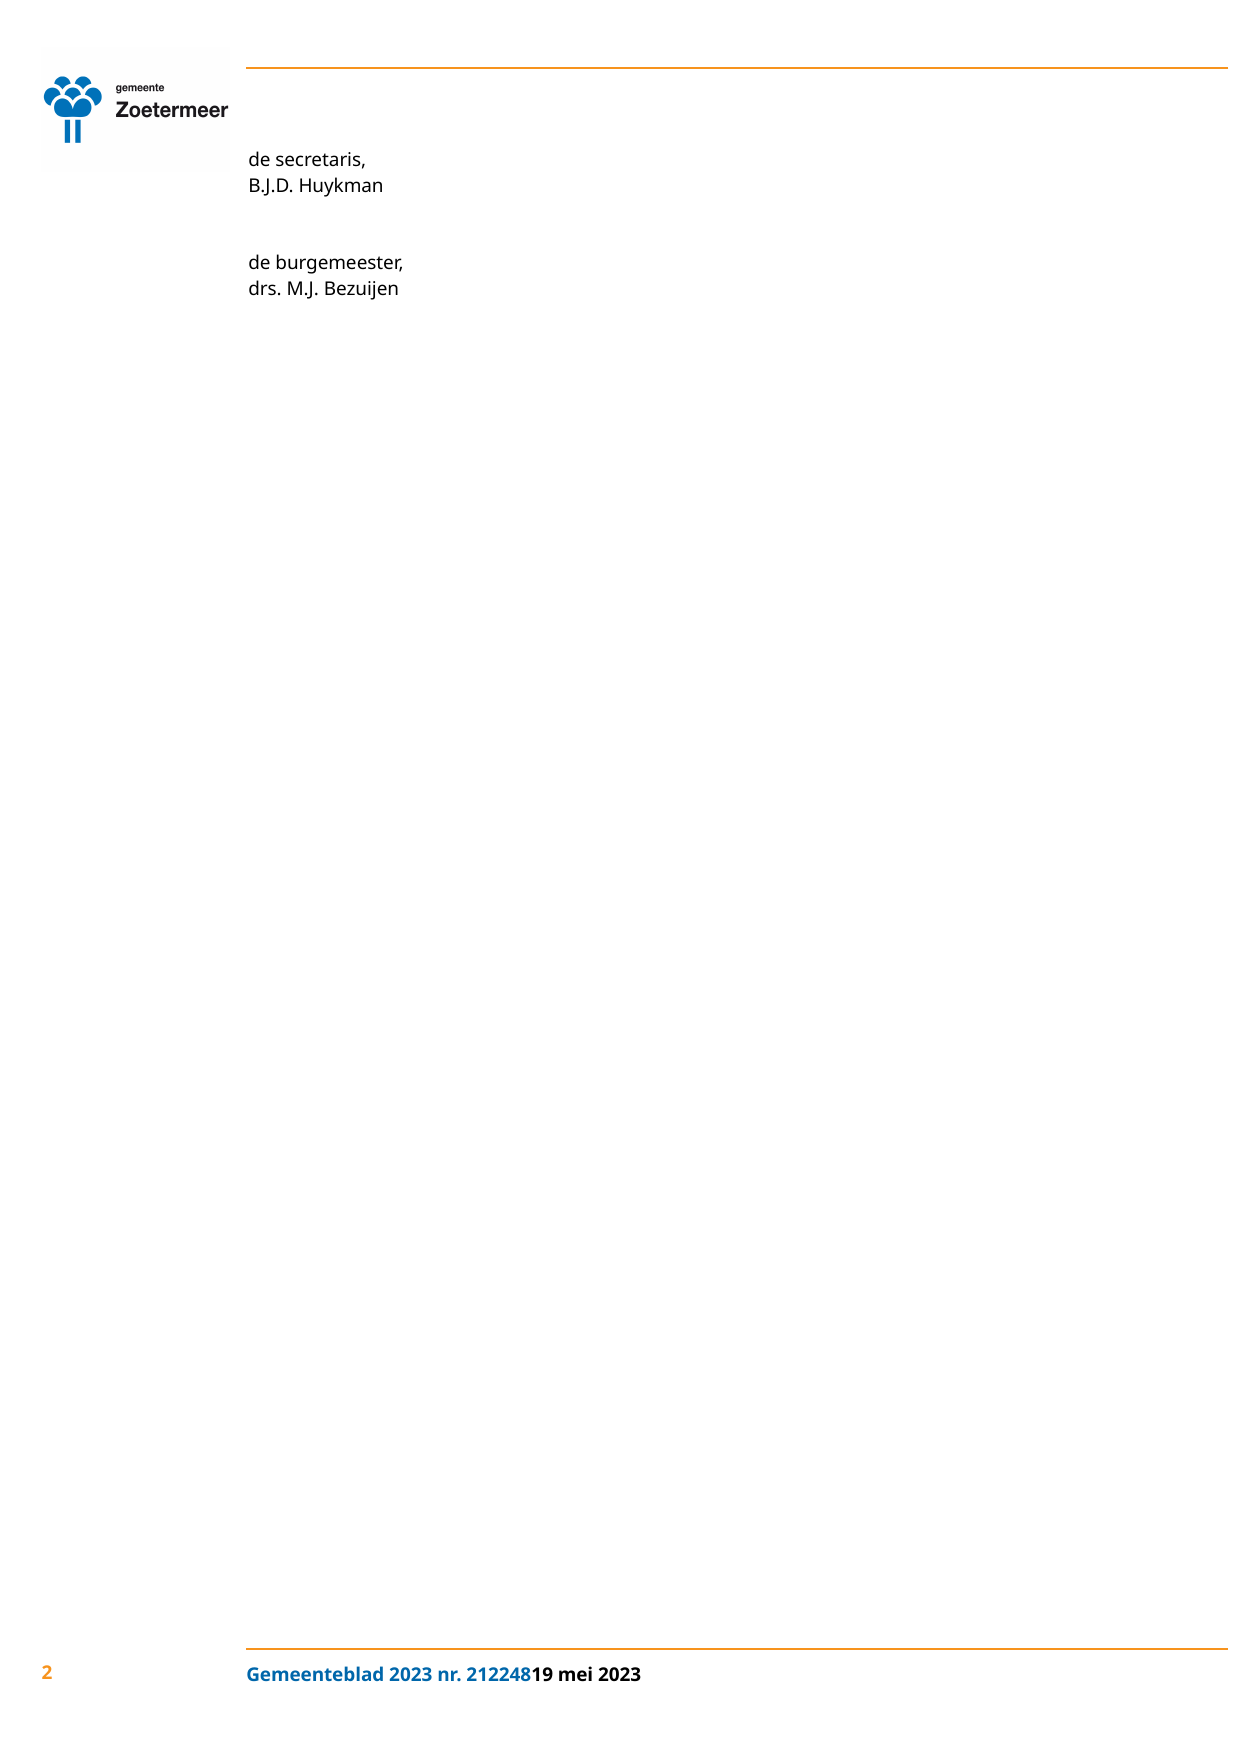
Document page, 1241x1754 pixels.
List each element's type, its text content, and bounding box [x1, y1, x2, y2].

picture [41, 47, 231, 172]
text de secretaris, [248, 146, 1152, 172]
text drs. M.J. Bezuijen [248, 275, 1152, 301]
text B.J.D. Huykman [248, 172, 1152, 198]
text de burgemeester, [248, 249, 1152, 275]
